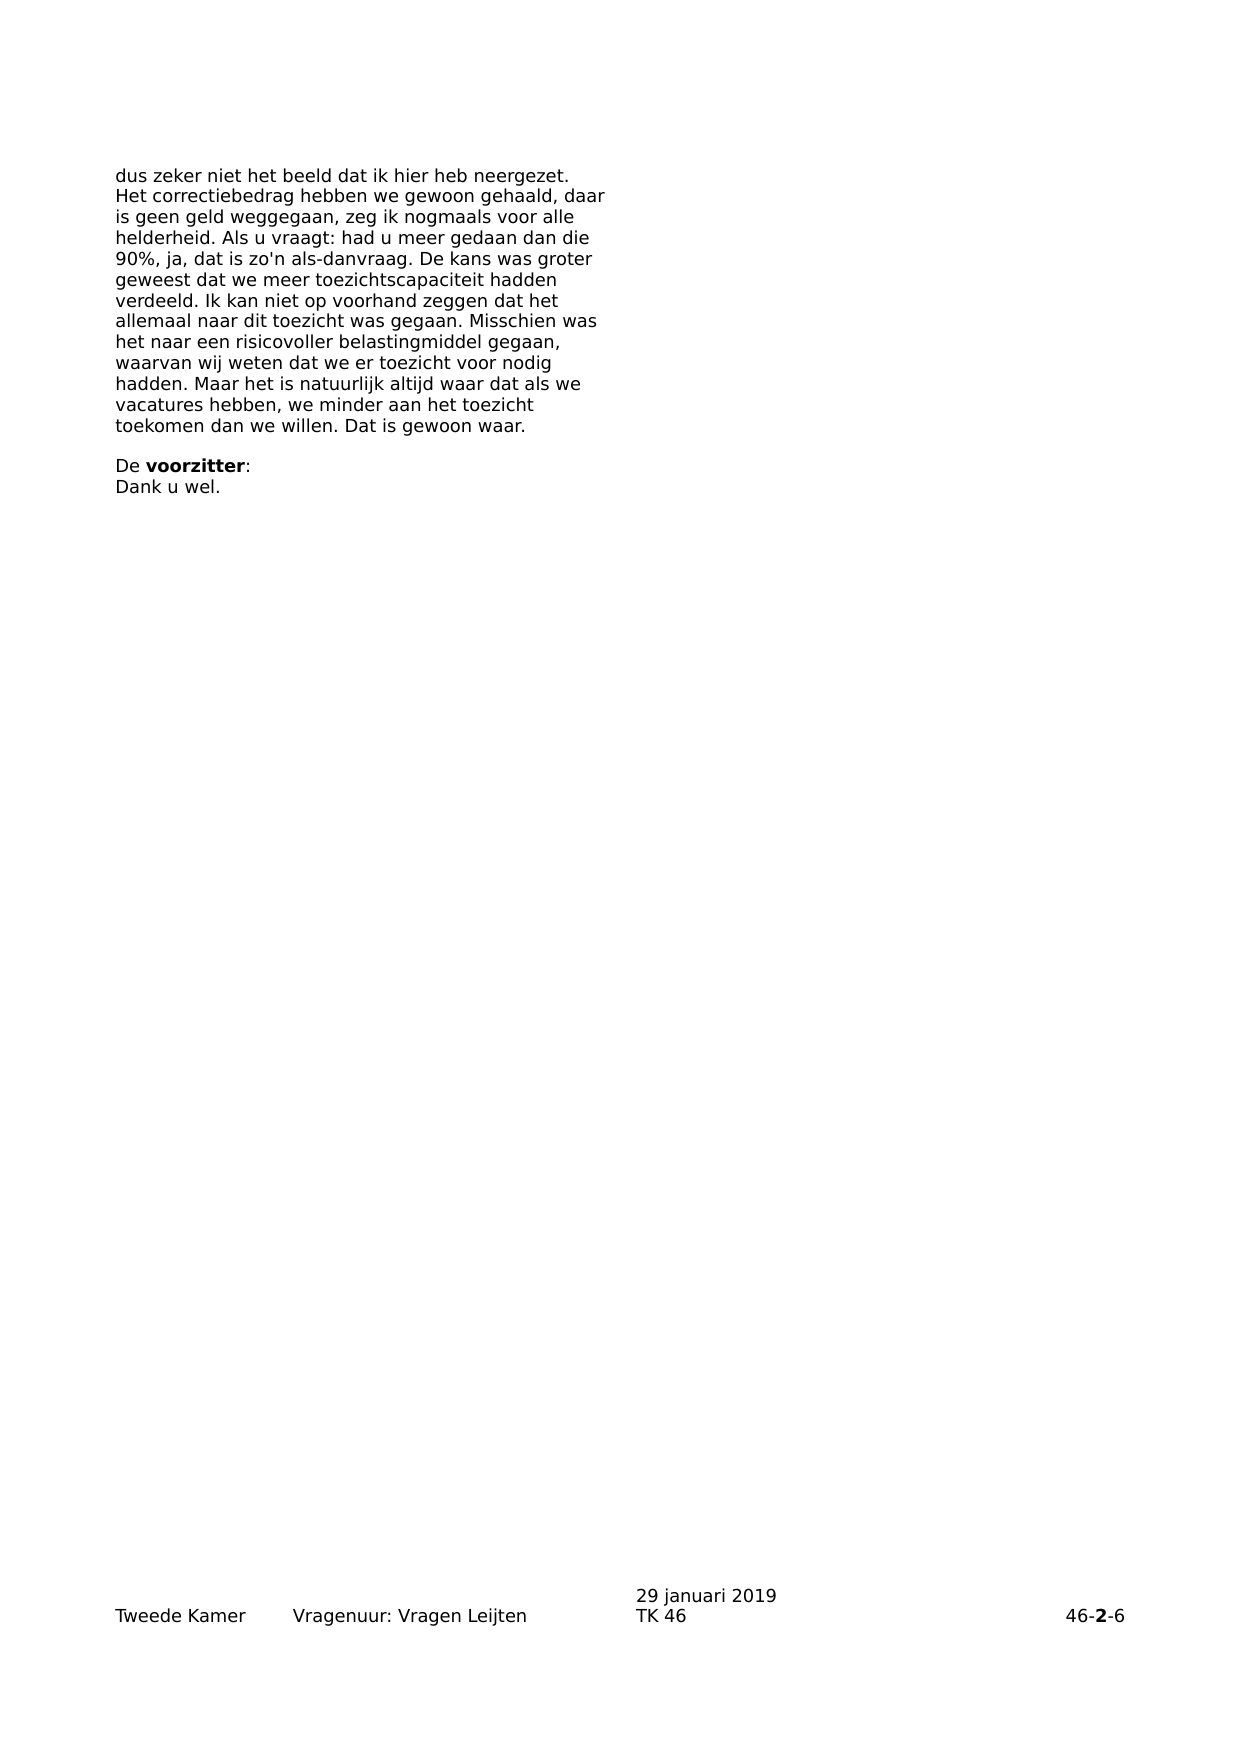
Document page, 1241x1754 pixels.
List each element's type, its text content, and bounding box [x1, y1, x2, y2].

text De voorzitter: [115, 456, 605, 477]
text dus zeker niet het beeld dat ik hier heb neergezet. Het correctiebedrag hebben we gewoon gehaald, daar is geen geld weggegaan, zeg ik nogmaals voor alle helderheid. Als u vraagt: had u meer gedaan dan die 90%, ja, dat is zo'n als-danvraag. De kans was groter geweest dat we meer toezichtscapaciteit hadden verdeeld. Ik kan niet op voorhand zeggen dat het allemaal naar dit toezicht was gegaan. Misschien was het naar een risicovoller belastingmiddel gegaan, waarvan wij weten dat we er toezicht voor nodig hadden. Maar het is natuurlijk altijd waar dat als we vacatures hebben, we minder aan het toezicht toekomen dan we willen. Dat is gewoon waar. [115, 165, 605, 436]
text Dank u wel. [115, 477, 605, 498]
